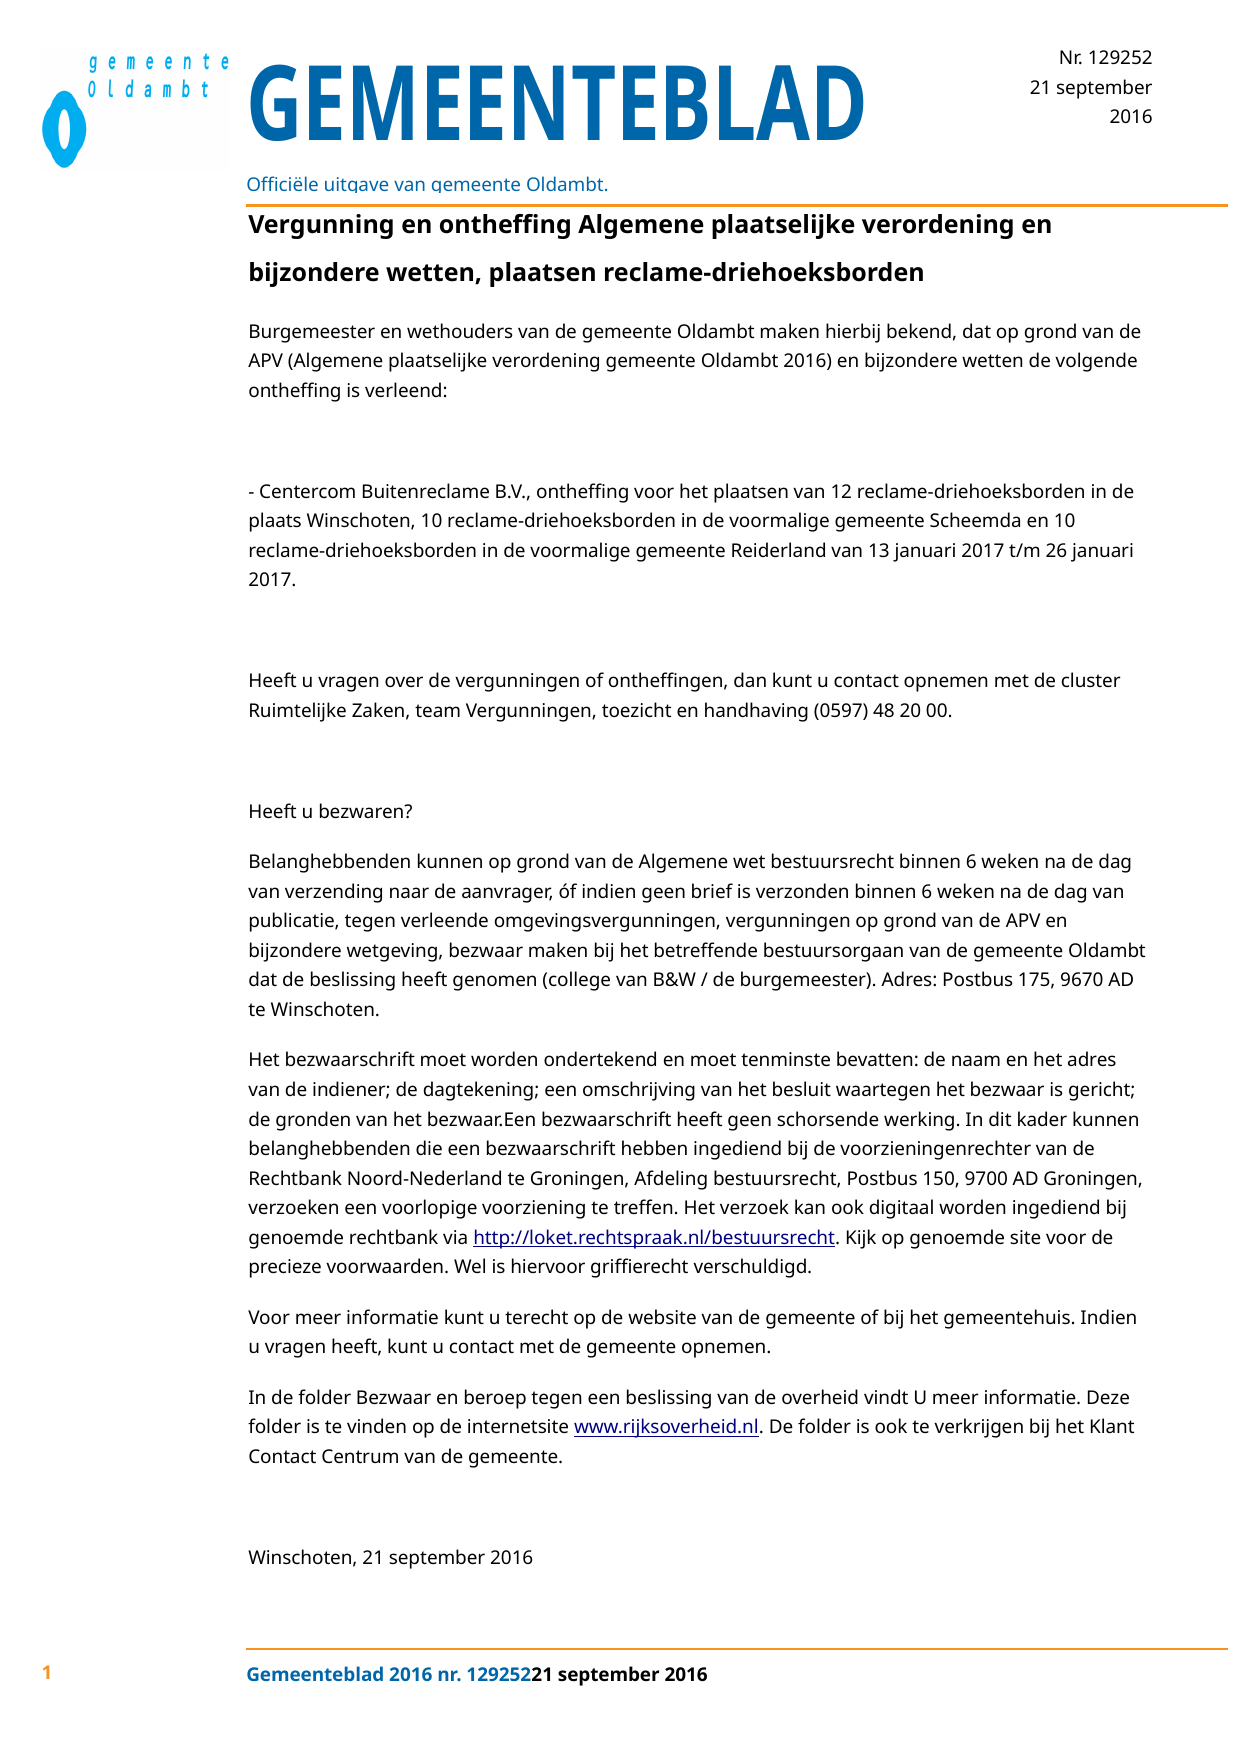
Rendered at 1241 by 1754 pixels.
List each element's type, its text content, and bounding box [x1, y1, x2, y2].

text Burgemeester en wethouders van de gemeente Oldambt maken hierbij bekend, dat op grond van de APV (Algemene plaatselijke verordening gemeente Oldambt 2016) en bijzondere wetten de volgende ontheffing is verleend: [248, 318, 1152, 403]
picture [41, 47, 231, 172]
text Heeft u bezwaren? [248, 798, 1152, 824]
text Heeft u vragen over de vergunningen of ontheffingen, dan kunt u contact opnemen met de cluster Ruimtelijke Zaken, team Vergunningen, toezicht en handhaving (0597) 48 20 00. [248, 667, 1152, 723]
text In de folder Bezwaar en beroep tegen een beslissing van de overheid vindt U meer informatie. Deze folder is te vinden op de internetsite www.rijksoverheid.nl. De folder is ook te verkrijgen bij het Klant Contact Centrum van de gemeente. [248, 1384, 1152, 1469]
text Voor meer informatie kunt u terecht op de website van de gemeente of bij het gemeentehuis. Indien u vragen heeft, kunt u contact met de gemeente opnemen. [248, 1304, 1152, 1359]
text Belanghebbenden kunnen op grond van de Algemene wet bestuursrecht binnen 6 weken na de dag van verzending naar de aanvrager, óf indien geen brief is verzonden binnen 6 weken na de dag van publicatie, tegen verleende omgevingsvergunningen, vergunningen op grond van de APV en bijzondere wetgeving, bezwaar maken bij het betreffende bestuursorgaan van de gemeente Oldambt dat de beslissing heeft genomen (college van B&W / de burgemeester). Adres: Postbus 175, 9670 AD te Winschoten. [248, 848, 1152, 1022]
text Vergunning en ontheffing Algemene plaatselijke verordening en bijzondere wetten, plaatsen reclame-driehoeksborden [248, 207, 1152, 288]
text Winschoten, 21 september 2016 [248, 1544, 1152, 1570]
text - Centercom Buitenreclame B.V., ontheffing voor het plaatsen van 12 reclame-driehoeksborden in de plaats Winschoten, 10 reclame-driehoeksborden in de voormalige gemeente Scheemda en 10 reclame-driehoeksborden in de voormalige gemeente Reiderland van 13 januari 2017 t/m 26 januari 2017. [248, 478, 1152, 592]
text Het bezwaarschrift moet worden ondertekend en moet tenminste bevatten: de naam en het adres van de indiener; de dagtekening; een omschrijving van het besluit waartegen het bezwaar is gericht; de gronden van het bezwaar.Een bezwaarschrift heeft geen schorsende werking. In dit kader kunnen belanghebbenden die een bezwaarschrift hebben ingediend bij de voorzieningenrechter van de Rechtbank Noord-Nederland te Groningen, Afdeling bestuursrecht, Postbus 150, 9700 AD Groningen, verzoeken een voorlopige voorziening te treffen. Het verzoek kan ook digitaal worden ingediend bij genoemde rechtbank via http://loket.rechtspraak.nl/bestuursrecht. Kijk op genoemde site voor de precieze voorwaarden. Wel is hiervoor griffierecht verschuldigd. [248, 1047, 1152, 1279]
